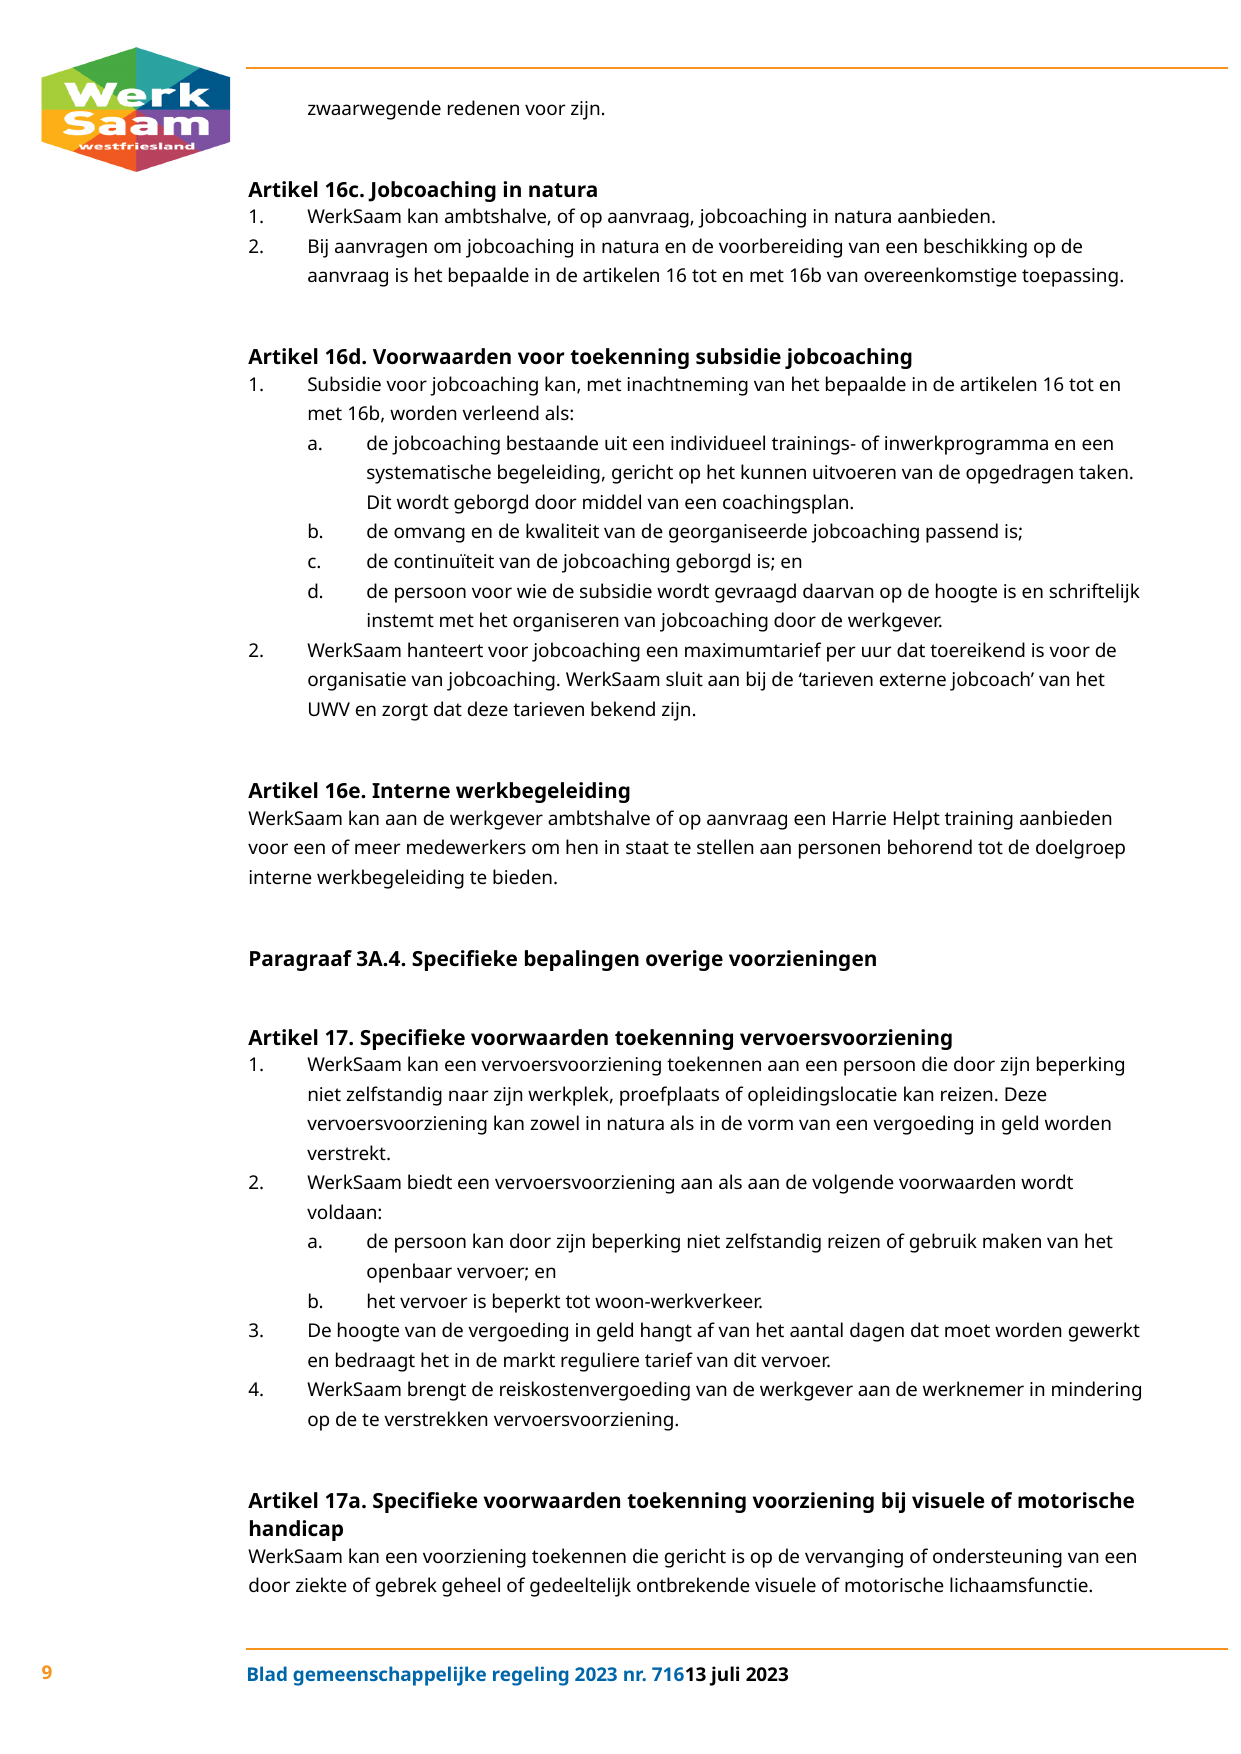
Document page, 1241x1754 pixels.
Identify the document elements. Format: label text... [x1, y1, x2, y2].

list de persoon voor wie de subsidie wordt gevraagd daarvan op de hoogte is en schriftelijk instemt met het organiseren van jobcoaching door de werkgever. [307, 578, 1152, 633]
list het vervoer is beperkt tot woon-werkverkeer. [307, 1288, 1152, 1313]
text Artikel 16e. Interne werkbegeleiding [248, 776, 1152, 805]
text Artikel 17a. Specifieke voorwaarden toekenning voorziening bij visuele of motorische handicap [248, 1486, 1152, 1543]
list WerkSaam hanteert voor jobcoaching een maximumtarief per uur dat toereikend is voor de organisatie van jobcoaching. WerkSaam sluit aan bij de ‘tarieven externe jobcoach’ van het UWV en zorgt dat deze tarieven bekend zijn. [248, 637, 1152, 722]
text Paragraaf 3A.4. Specifieke bepalingen overige voorzieningen [248, 944, 1152, 972]
list Bij aanvragen om jobcoaching in natura en de voorbereiding van een beschikking op de aanvraag is het bepaalde in de artikelen 16 tot en met 16b van overeenkomstige toepassing. [248, 233, 1152, 288]
list de omvang en de kwaliteit van de georganiseerde jobcoaching passend is; [307, 519, 1152, 544]
list WerkSaam kan ambtshalve, of op aanvraag, jobcoaching in natura aanbieden. [248, 203, 1152, 229]
list WerkSaam kan een vervoersvoorziening toekennen aan een persoon die door zijn beperking niet zelfstandig naar zijn werkplek, proefplaats of opleidingslocatie kan reizen. Deze vervoersvoorziening kan zowel in natura als in de vorm van een vergoeding in geld worden verstrekt. [248, 1051, 1152, 1166]
list de continuïteit van de jobcoaching geborgd is; en [307, 548, 1152, 574]
text WerkSaam kan een voorziening toekennen die gericht is op de vervanging of ondersteuning van een door ziekte of gebrek geheel of gedeeltelijk ontbrekende visuele of motorische lichaamsfunctie. [248, 1543, 1152, 1598]
text WerkSaam kan aan de werkgever ambtshalve of op aanvraag een Harrie Helpt training aanbieden voor een of meer medewerkers om hen in staat te stellen aan personen behorend tot de doelgroep interne werkbegeleiding te bieden. [248, 805, 1152, 889]
list WerkSaam biedt een vervoersvoorziening aan als aan de volgende voorwaarden wordt voldaan: [248, 1169, 1152, 1225]
list de persoon kan door zijn beperking niet zelfstandig reizen of gebruik maken van het openbaar vervoer; en [307, 1229, 1152, 1284]
list de jobcoaching bestaande uit een individueel trainings- of inwerkprogramma en een systematische begeleiding, gericht op het kunnen uitvoeren van de opgedragen taken. Dit wordt geborgd door middel van een coachingsplan. [307, 430, 1152, 515]
picture [41, 47, 231, 172]
text Artikel 16d. Voorwaarden voor toekenning subsidie jobcoaching [248, 342, 1152, 371]
list De hoogte van de vergoeding in geld hangt af van het aantal dagen dat moet worden gewerkt en bedraagt het in de markt reguliere tarief van dit vervoer. [248, 1317, 1152, 1373]
text Artikel 17. Specifieke voorwaarden toekenning vervoersvoorziening [248, 1023, 1152, 1051]
text Artikel 16c. Jobcoaching in natura [248, 175, 1152, 203]
list Subsidie voor jobcoaching kan, met inachtneming van het bepaalde in de artikelen 16 tot en met 16b, worden verleend als: [248, 371, 1152, 426]
list WerkSaam brengt de reiskostenvergoeding van de werkgever aan de werknemer in mindering op de te verstrekken vervoersvoorziening. [248, 1377, 1152, 1432]
list zwaarwegende redenen voor zijn. [248, 95, 1152, 121]
